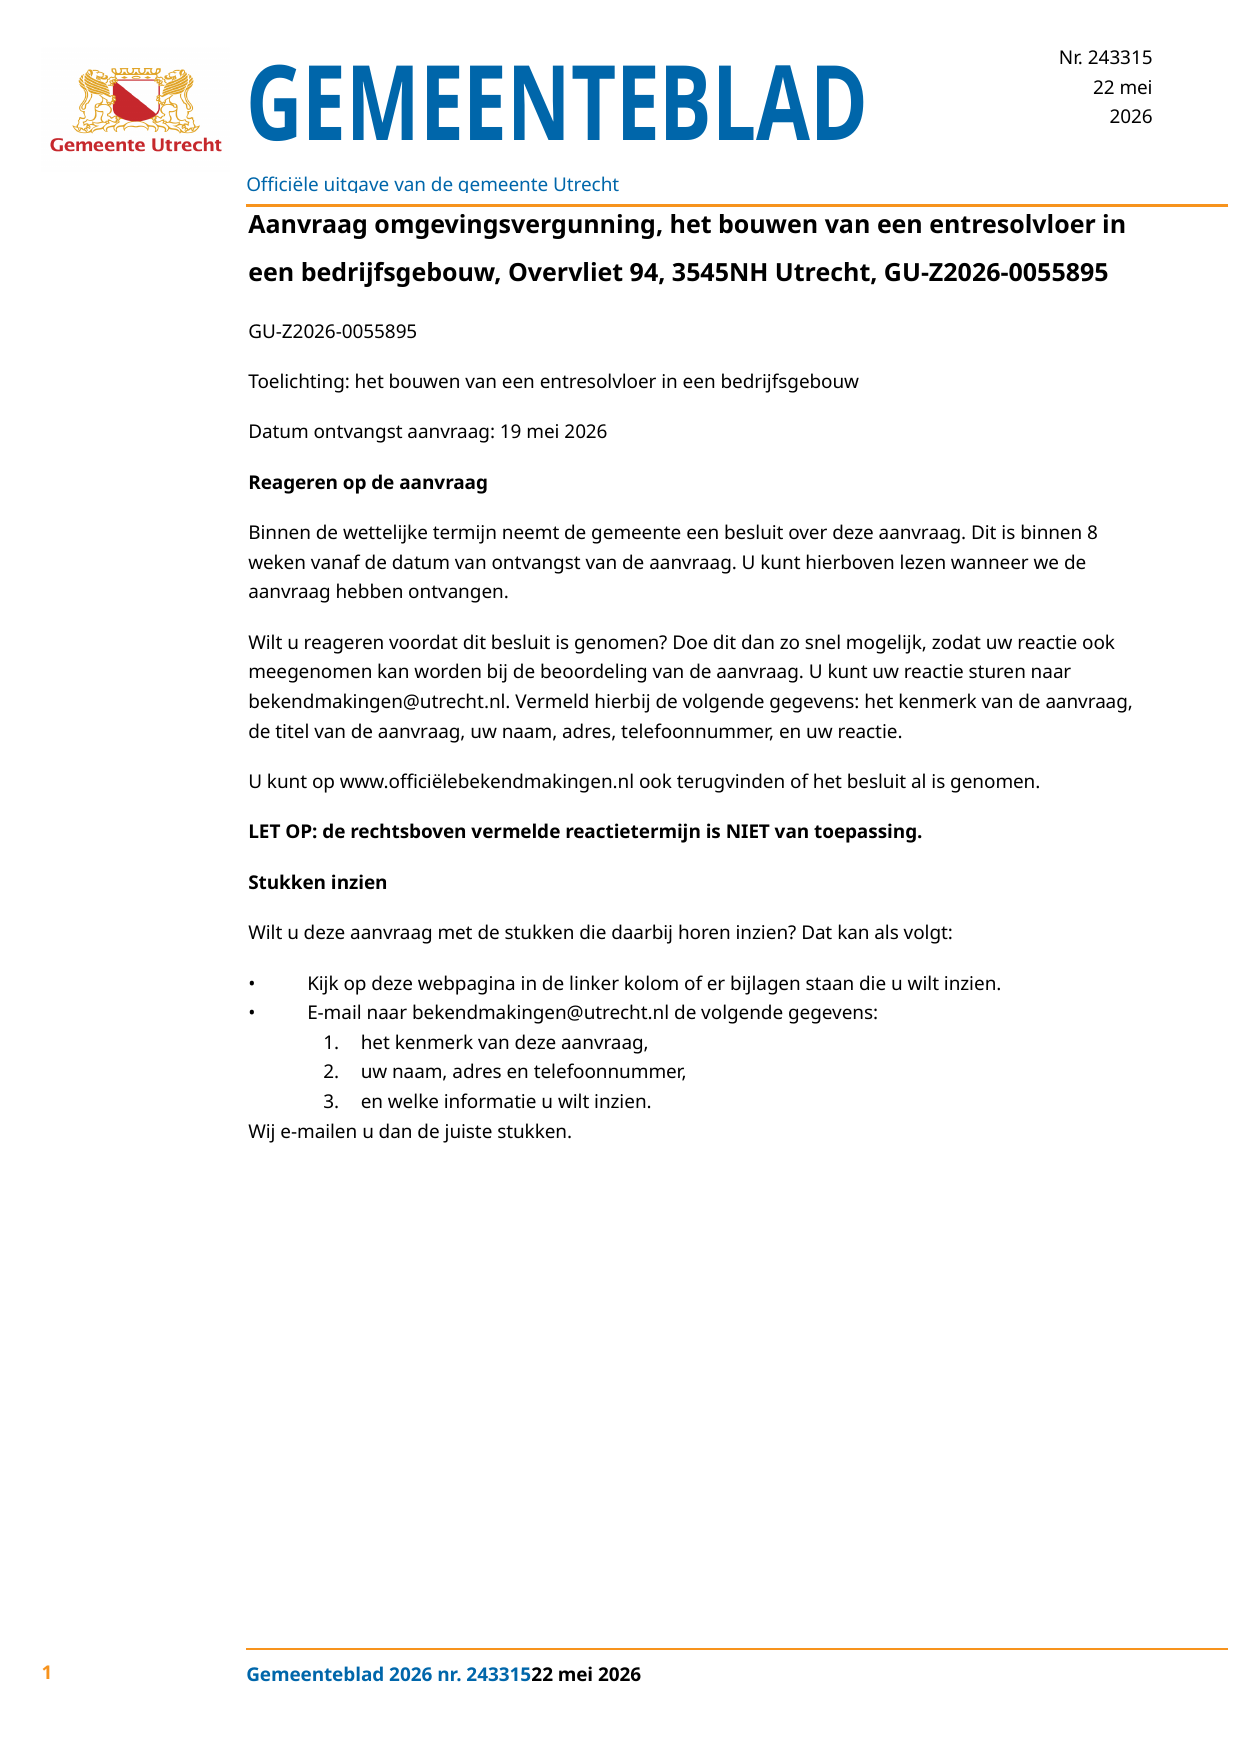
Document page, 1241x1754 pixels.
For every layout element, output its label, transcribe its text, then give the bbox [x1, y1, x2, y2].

text Binnen de wettelijke termijn neemt de gemeente een besluit over deze aanvraag. Dit is binnen 8 weken vanaf de datum van ontvangst van de aanvraag. U kunt hierboven lezen wanneer we de aanvraag hebben ontvangen. [248, 519, 1152, 604]
text Toelichting: het bouwen van een entresolvloer in een bedrijfsgebouw [248, 368, 1152, 394]
text Stukken inzien [248, 869, 1152, 895]
text LET OP: de rechtsboven vermelde reactietermijn is NIET van toepassing. [248, 819, 1152, 844]
text GU-Z2026-0055895 [248, 318, 1152, 344]
picture [41, 47, 231, 172]
list en welke informatie u wilt inzien. [323, 1088, 1152, 1114]
text Aanvraag omgevingsvergunning, het bouwen van een entresolvloer in een bedrijfsgebouw, Overvliet 94, 3545NH Utrecht, GU-Z2026-0055895 [248, 207, 1152, 288]
list uw naam, adres en telefoonnummer, [323, 1059, 1152, 1084]
list Kijk op deze webpagina in de linker kolom of er bijlagen staan die u wilt inzien. [248, 970, 1152, 996]
text Wilt u deze aanvraag met de stukken die daarbij horen inzien? Dat kan als volgt: [248, 919, 1152, 945]
text Wilt u reageren voordat dit besluit is genomen? Doe dit dan zo snel mogelijk, zodat uw reactie ook meegenomen kan worden bij de beoordeling van de aanvraag. U kunt uw reactie sturen naar bekendmakingen@utrecht.nl. Vermeld hierbij de volgende gegevens: het kenmerk van de aanvraag, de titel van de aanvraag, uw naam, adres, telefoonnummer, en uw reactie. [248, 629, 1152, 744]
list E-mail naar bekendmakingen@utrecht.nl de volgende gegevens: [248, 999, 1152, 1025]
text Reageren op de aanvraag [248, 469, 1152, 495]
text Wij e-mailen u dan de juiste stukken. [248, 1118, 1152, 1144]
text Datum ontvangst aanvraag: 19 mei 2026 [248, 419, 1152, 444]
list het kenmerk van deze aanvraag, [323, 1029, 1152, 1055]
text U kunt op www.officiëlebekendmakingen.nl ook terugvinden of het besluit al is genomen. [248, 768, 1152, 794]
